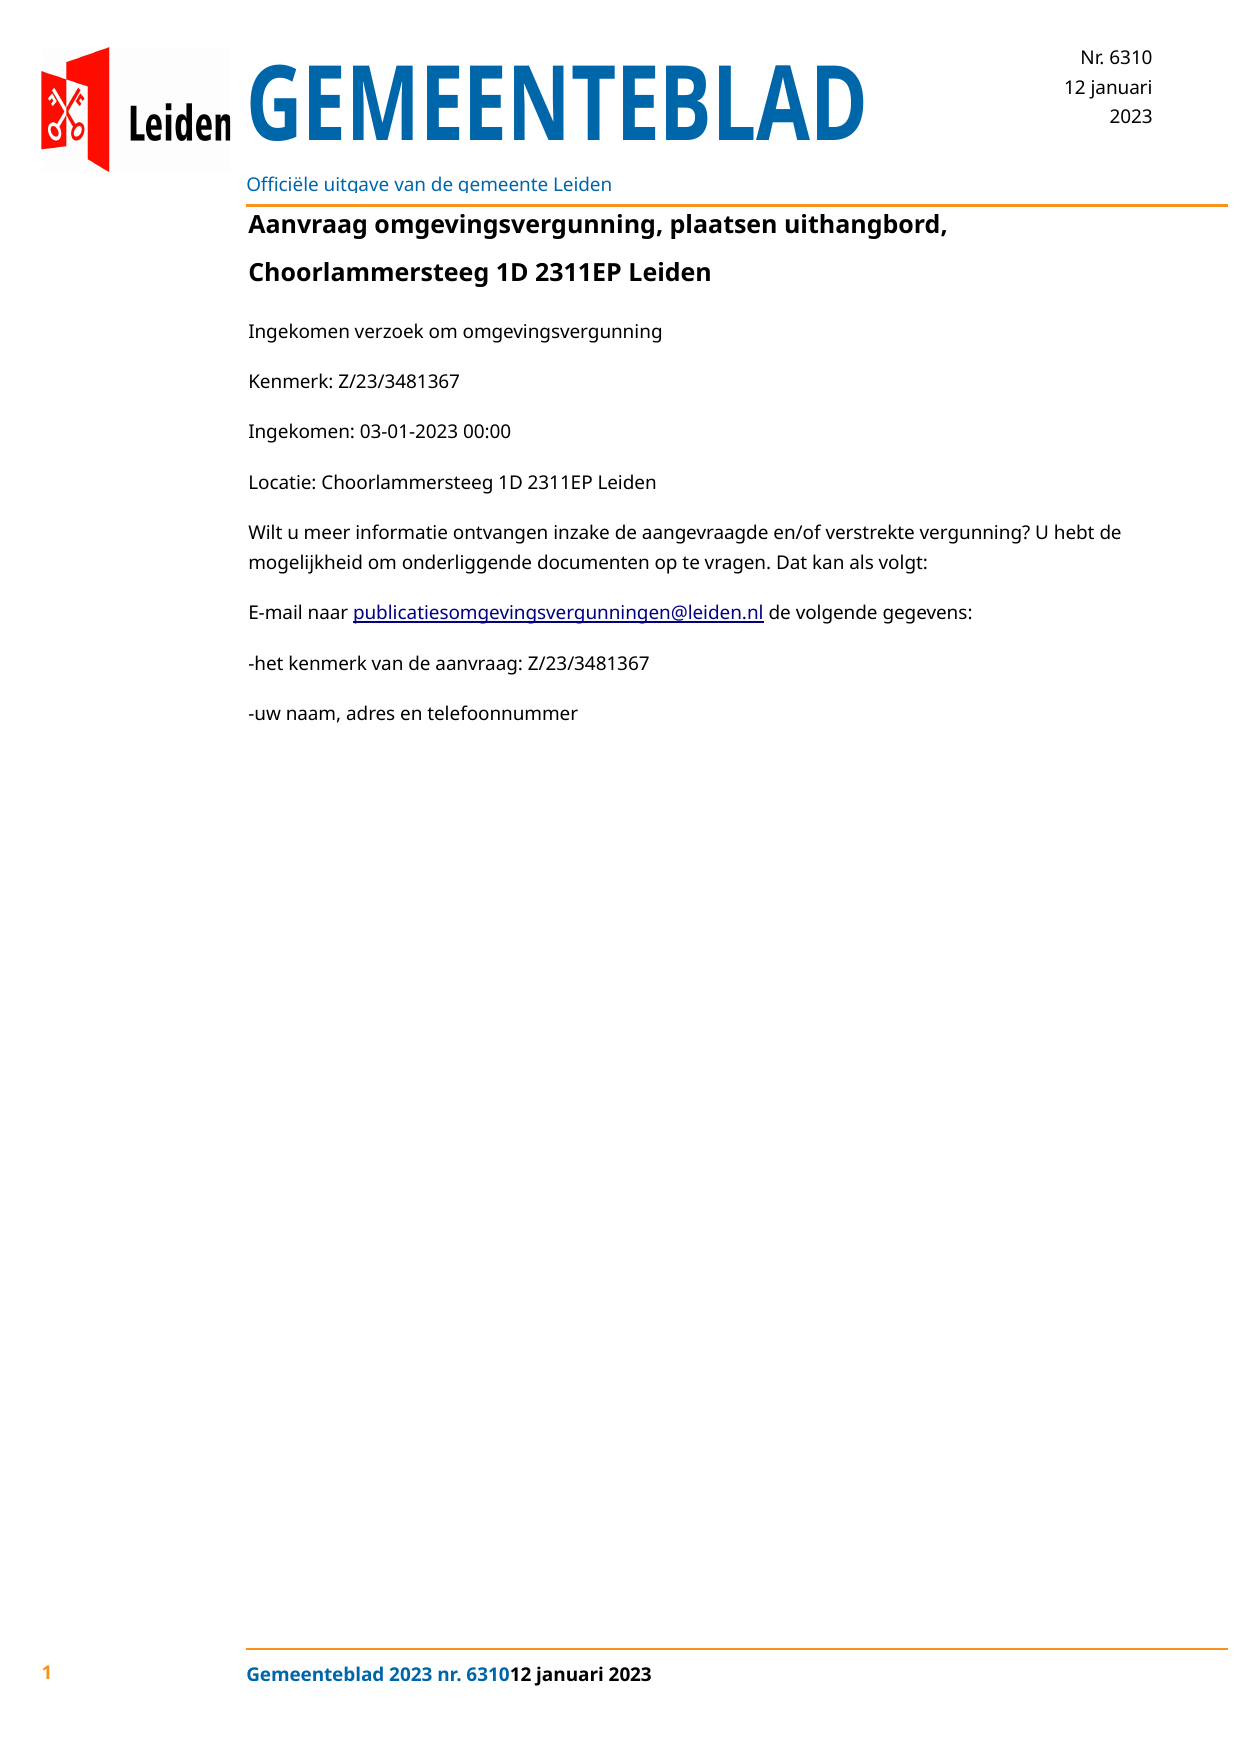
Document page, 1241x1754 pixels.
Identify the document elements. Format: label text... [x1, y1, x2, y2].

text Wilt u meer informatie ontvangen inzake de aangevraagde en/of verstrekte vergunning? U hebt de mogelijkheid om onderliggende documenten op te vragen. Dat kan als volgt: [248, 519, 1152, 575]
text -uw naam, adres en telefoonnummer [248, 700, 1152, 726]
picture [41, 47, 231, 172]
text Aanvraag omgevingsvergunning, plaatsen uithangbord, Choorlammersteeg 1D 2311EP Leiden [248, 207, 1152, 288]
text -het kenmerk van de aanvraag: Z/23/3481367 [248, 650, 1152, 676]
text Ingekomen: 03-01-2023 00:00 [248, 419, 1152, 444]
text Locatie: Choorlammersteeg 1D 2311EP Leiden [248, 469, 1152, 495]
text E-mail naar publicatiesomgevingsvergunningen@leiden.nl de volgende gegevens: [248, 599, 1152, 625]
text Kenmerk: Z/23/3481367 [248, 368, 1152, 394]
text Ingekomen verzoek om omgevingsvergunning [248, 318, 1152, 344]
